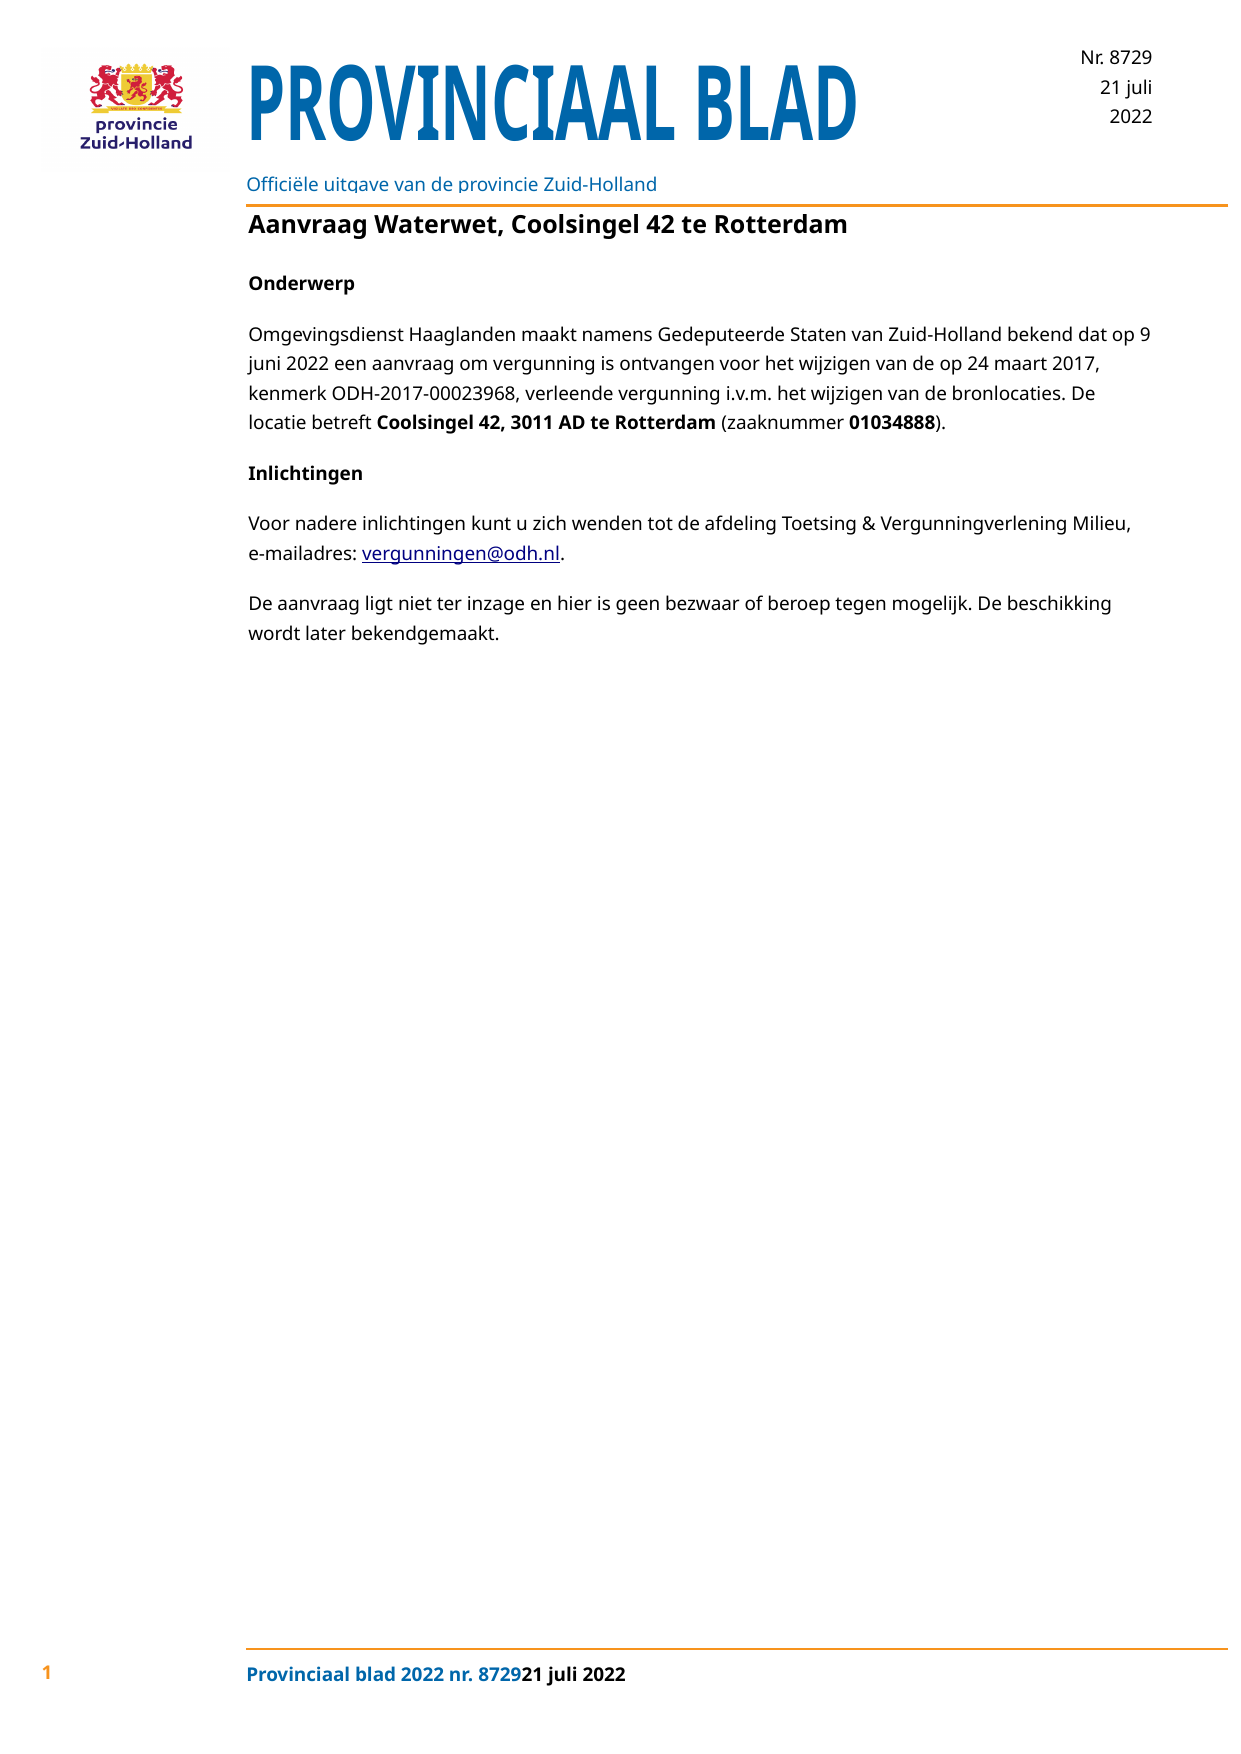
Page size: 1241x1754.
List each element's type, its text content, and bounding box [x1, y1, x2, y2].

text Inlichtingen [248, 460, 1152, 486]
text De aanvraag ligt niet ter inzage en hier is geen bezwaar of beroep tegen mogelijk. De beschikking wordt later bekendgemaakt. [248, 590, 1152, 646]
text Voor nadere inlichtingen kunt u zich wenden tot de afdeling Toetsing & Vergunningverlening Milieu, e-mailadres: vergunningen@odh.nl. [248, 510, 1152, 566]
picture [41, 47, 231, 172]
text Aanvraag Waterwet, Coolsingel 42 te Rotterdam [248, 207, 1152, 241]
text Onderwerp [248, 270, 1152, 296]
text Omgevingsdienst Haaglanden maakt namens Gedeputeerde Staten van Zuid-Holland bekend dat op 9 juni 2022 een aanvraag om vergunning is ontvangen voor het wijzigen van de op 24 maart 2017, kenmerk ODH-2017-00023968, verleende vergunning i.v.m. het wijzigen van de bronlocaties. De locatie betreft Coolsingel 42, 3011 AD te Rotterdam (zaaknummer 01034888). [248, 321, 1152, 435]
